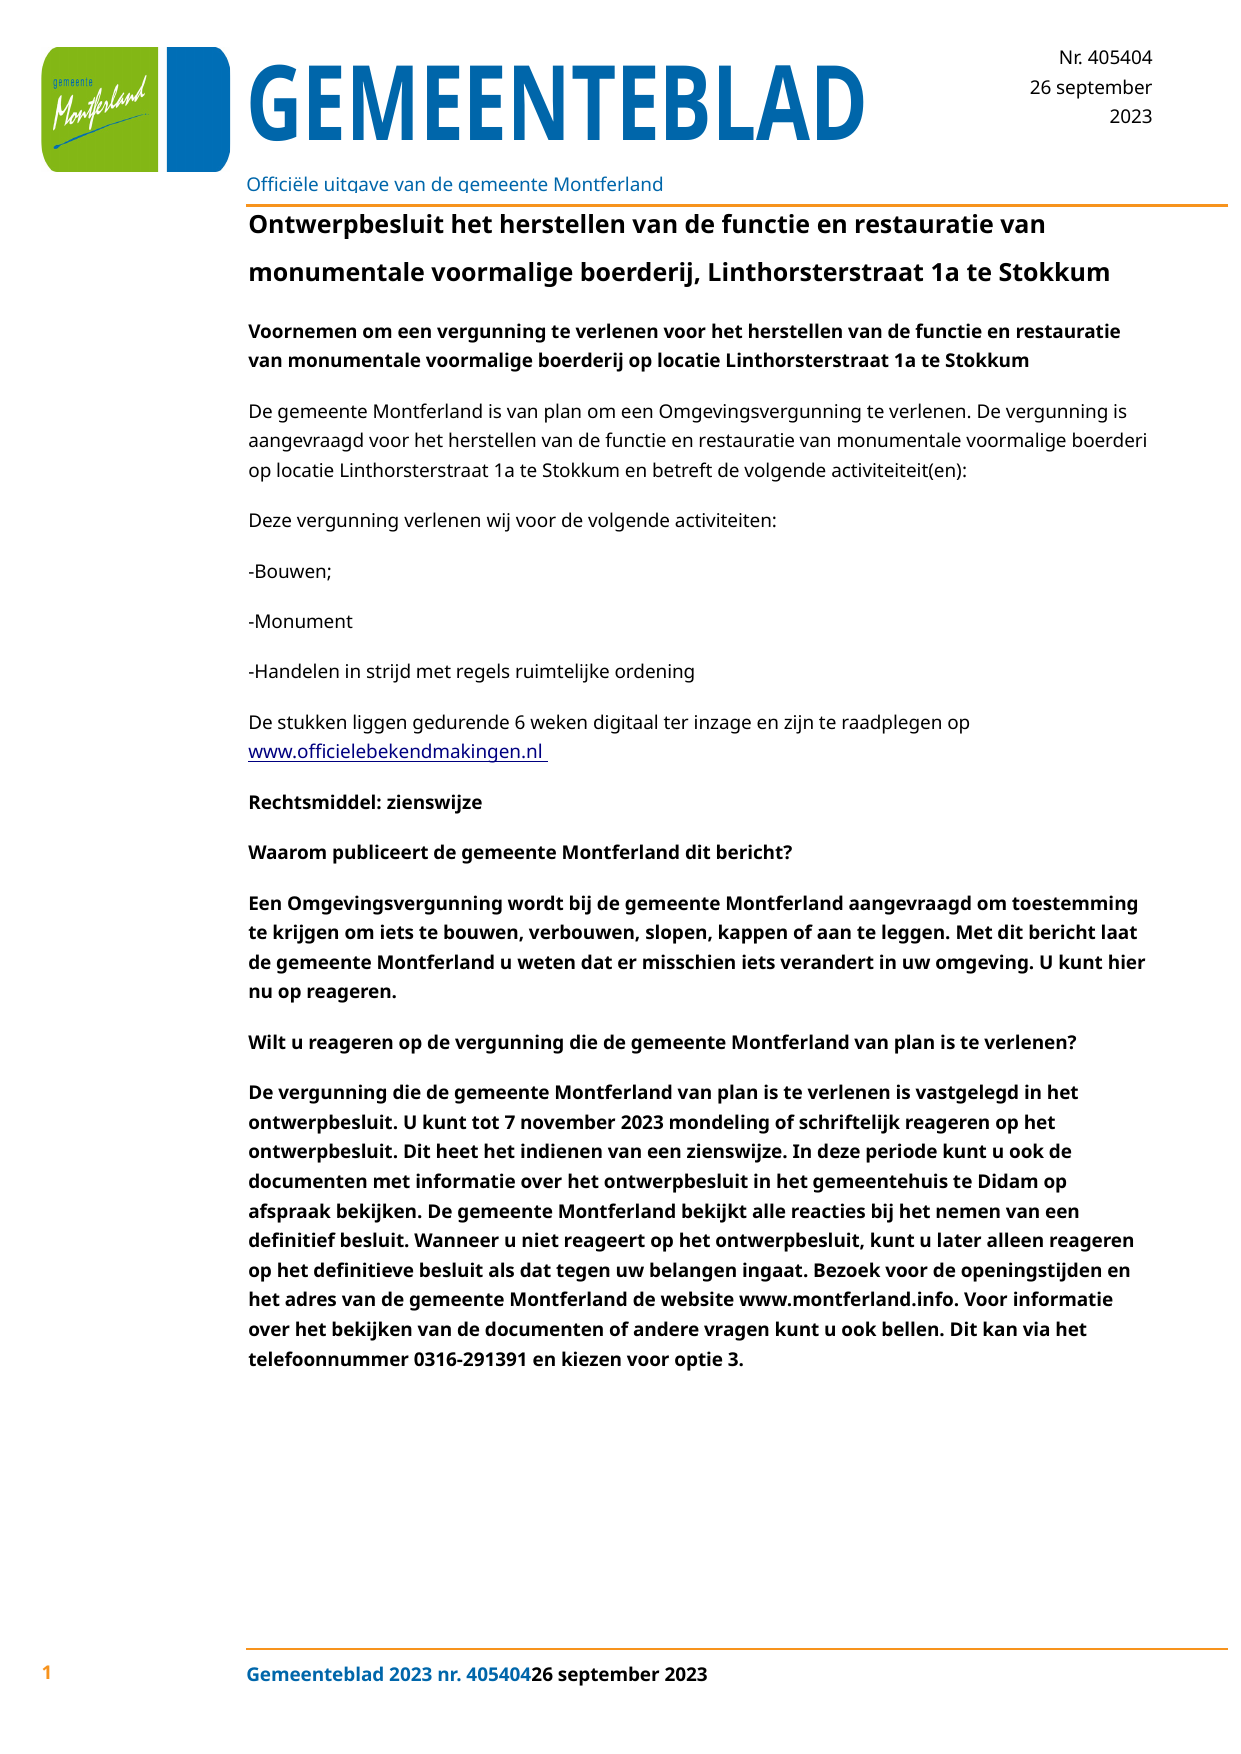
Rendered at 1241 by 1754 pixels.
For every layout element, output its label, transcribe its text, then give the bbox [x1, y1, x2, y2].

text Ontwerpbesluit het herstellen van de functie en restauratie van monumentale voormalige boerderij, Linthorsterstraat 1a te Stokkum [248, 207, 1152, 288]
text De stukken liggen gedurende 6 weken digitaal ter inzage en zijn te raadplegen op www.officielebekendmakingen.nl [248, 709, 1152, 764]
text Deze vergunning verlenen wij voor de volgende activiteiten: [248, 507, 1152, 533]
text Waarom publiceert de gemeente Montferland dit bericht? [248, 839, 1152, 865]
text -Bouwen; [248, 558, 1152, 584]
text Voornemen om een vergunning te verlenen voor het herstellen van de functie en restauratie van monumentale voormalige boerderij op locatie Linthorsterstraat 1a te Stokkum [248, 318, 1152, 373]
text Rechtsmiddel: zienswijze [248, 789, 1152, 815]
text Een Omgevingsvergunning wordt bij de gemeente Montferland aangevraagd om toestemming te krijgen om iets te bouwen, verbouwen, slopen, kappen of aan te leggen. Met dit bericht laat de gemeente Montferland u weten dat er misschien iets verandert in uw omgeving. U kunt hier nu op reageren. [248, 890, 1152, 1004]
picture [41, 47, 231, 172]
text Wilt u reageren op de vergunning die de gemeente Montferland van plan is te verlenen? [248, 1029, 1152, 1055]
text De vergunning die de gemeente Montferland van plan is te verlenen is vastgelegd in het ontwerpbesluit. U kunt tot 7 november 2023 mondeling of schriftelijk reageren op het ontwerpbesluit. Dit heet het indienen van een zienswijze. In deze periode kunt u ook de documenten met informatie over het ontwerpbesluit in het gemeentehuis te Didam op afspraak bekijken. De gemeente Montferland bekijkt alle reacties bij het nemen van een definitief besluit. Wanneer u niet reageert op het ontwerpbesluit, kunt u later alleen reageren op het definitieve besluit als dat tegen uw belangen ingaat. Bezoek voor de openingstijden en het adres van de gemeente Montferland de website www.montferland.info. Voor informatie over het bekijken van de documenten of andere vragen kunt u ook bellen. Dit kan via het telefoonnummer 0316-291391 en kiezen voor optie 3. [248, 1079, 1152, 1372]
text -Handelen in strijd met regels ruimtelijke ordening [248, 659, 1152, 684]
text -Monument [248, 608, 1152, 634]
text De gemeente Montferland is van plan om een Omgevingsvergunning te verlenen. De vergunning is aangevraagd voor het herstellen van de functie en restauratie van monumentale voormalige boerderi op locatie Linthorsterstraat 1a te Stokkum en betreft de volgende activiteiteit(en): [248, 398, 1152, 483]
